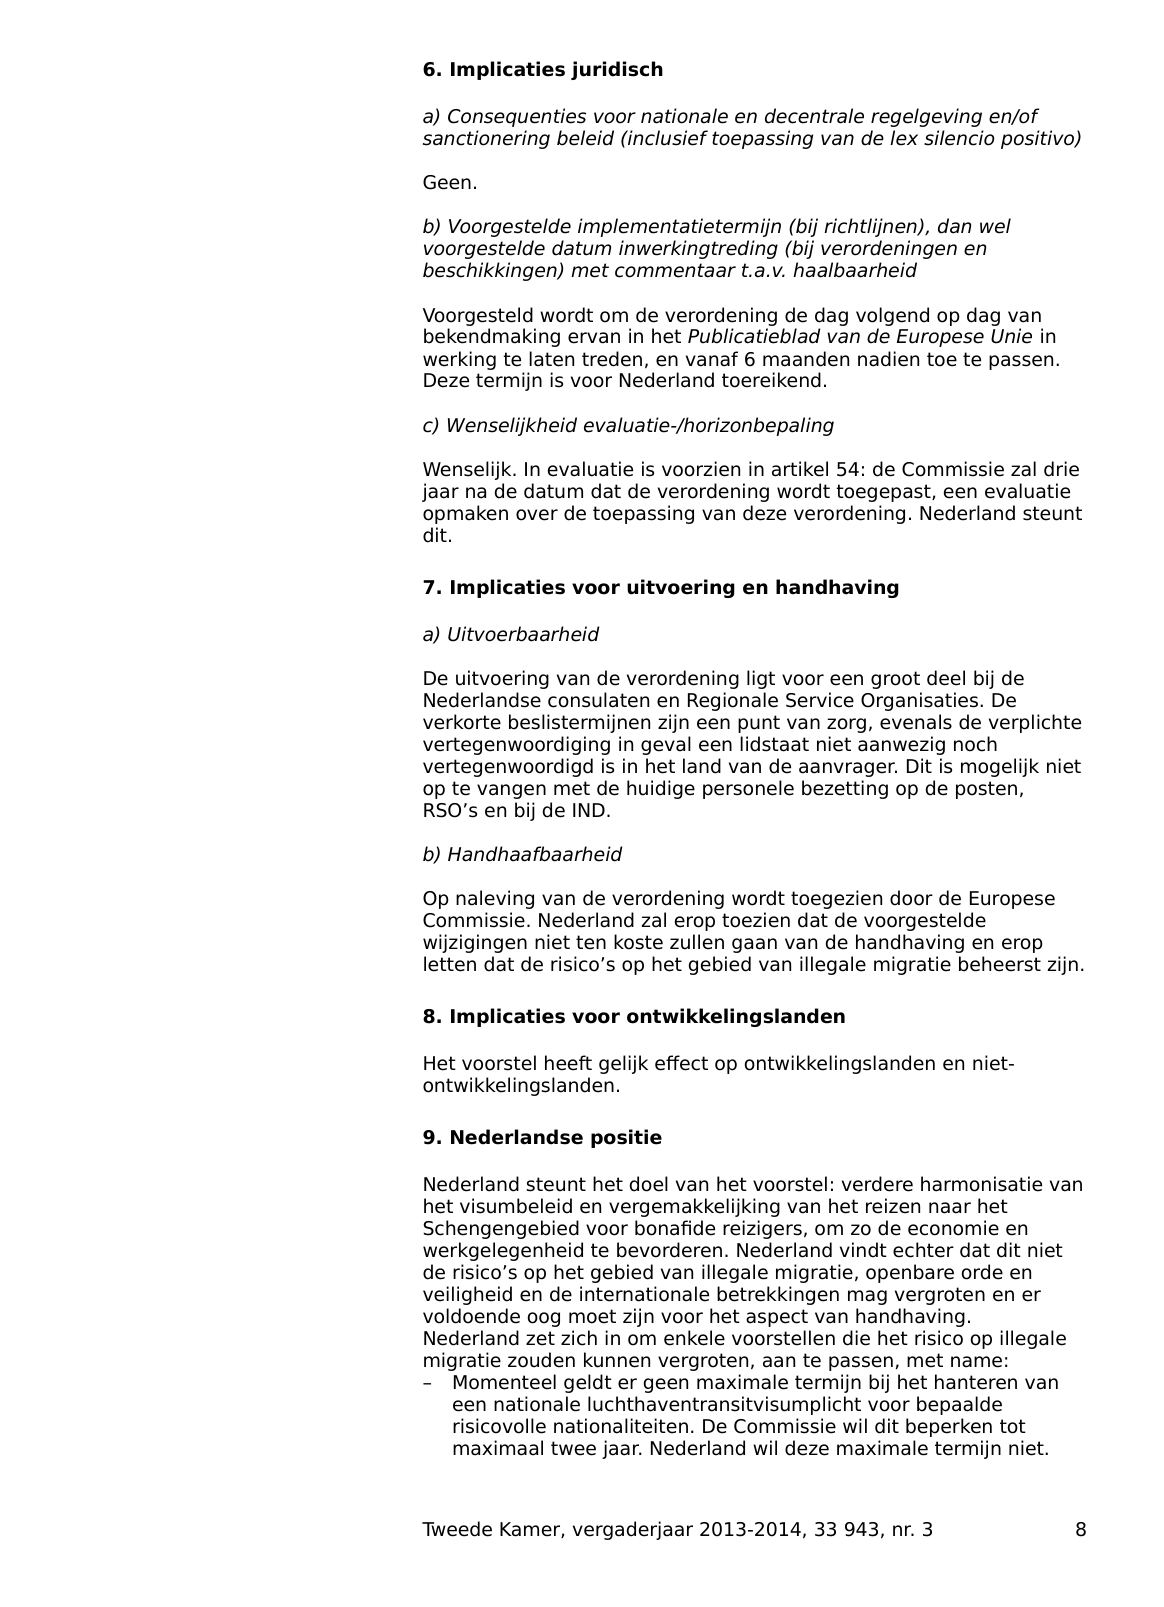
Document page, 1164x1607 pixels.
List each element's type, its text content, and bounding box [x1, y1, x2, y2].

subtitle a) Consequenties voor nationale en decentrale regelgeving en/of sanctionering beleid (inclusief toepassing van de lex silencio positivo) [422, 106, 1087, 150]
subtitle b) Handhaafbaarheid [422, 844, 1087, 866]
text Voorgesteld wordt om de verordening de dag volgend op dag van bekendmaking ervan in het Publicatieblad van de Europese Unie in werking te laten treden, en vanaf 6 maanden nadien toe te passen. Deze termijn is voor Nederland toereikend. [422, 304, 1087, 392]
text Geen. [422, 172, 1087, 194]
text De uitvoering van de verordening ligt voor een groot deel bij de Nederlandse consulaten en Regionale Service Organisaties. De verkorte beslistermijnen zijn een punt van zorg, evenals de verplichte vertegenwoordiging in geval een lidstaat niet aanwezig noch vertegenwoordigd is in het land van de aanvrager. Dit is mogelijk niet op te vangen met de huidige personele bezetting op de posten, RSO’s en bij de IND. [422, 668, 1087, 822]
text Wenselijk. In evaluatie is voorzien in artikel 54: de Commissie zal drie jaar na de datum dat de verordening wordt toegepast, een evaluatie opmaken over de toepassing van deze verordening. Nederland steunt dit. [422, 459, 1087, 547]
text Nederland steunt het doel van het voorstel: verdere harmonisatie van het visumbeleid en vergemakkelijking van het reizen naar het Schengengebied voor bonafide reizigers, om zo de economie en werkgelegenheid te bevorderen. Nederland vindt echter dat dit niet de risico’s op het gebied van illegale migratie, openbare orde en veiligheid en de internationale betrekkingen mag vergroten en er voldoende oog moet zijn voor het aspect van handhaving. [422, 1174, 1087, 1328]
subtitle 8. Implicaties voor ontwikkelingslanden [422, 1006, 1087, 1028]
subtitle b) Voorgestelde implementatietermijn (bij richtlijnen), dan wel voorgestelde datum inwerkingtreding (bij verordeningen en beschikkingen) met commentaar t.a.v. haalbaarheid [422, 216, 1087, 282]
subtitle 7. Implicaties voor uitvoering en handhaving [422, 577, 1087, 599]
subtitle 9. Nederlandse positie [422, 1127, 1087, 1149]
subtitle c) Wenselijkheid evaluatie-/horizonbepaling [422, 414, 1087, 437]
subtitle 6. Implicaties juridisch [422, 59, 1087, 81]
text Op naleving van de verordening wordt toegezien door de Europese Commissie. Nederland zal erop toezien dat de voorgestelde wijzigingen niet ten koste zullen gaan van de handhaving en erop letten dat de risico’s op het gebied van illegale migratie beheerst zijn. [422, 888, 1087, 976]
text – Momenteel geldt er geen maximale termijn bij het hanteren van een nationale luchthaventransitvisumplicht voor bepaalde risicovolle nationaliteiten. De Commissie wil dit beperken tot maximaal twee jaar. Nederland wil deze maximale termijn niet. [422, 1372, 1087, 1459]
subtitle a) Uitvoerbaarheid [422, 624, 1087, 646]
text Nederland zet zich in om enkele voorstellen die het risico op illegale migratie zouden kunnen vergroten, aan te passen, met name: [422, 1328, 1087, 1372]
text Het voorstel heeft gelijk effect op ontwikkelingslanden en niet-ontwikkelingslanden. [422, 1053, 1087, 1097]
